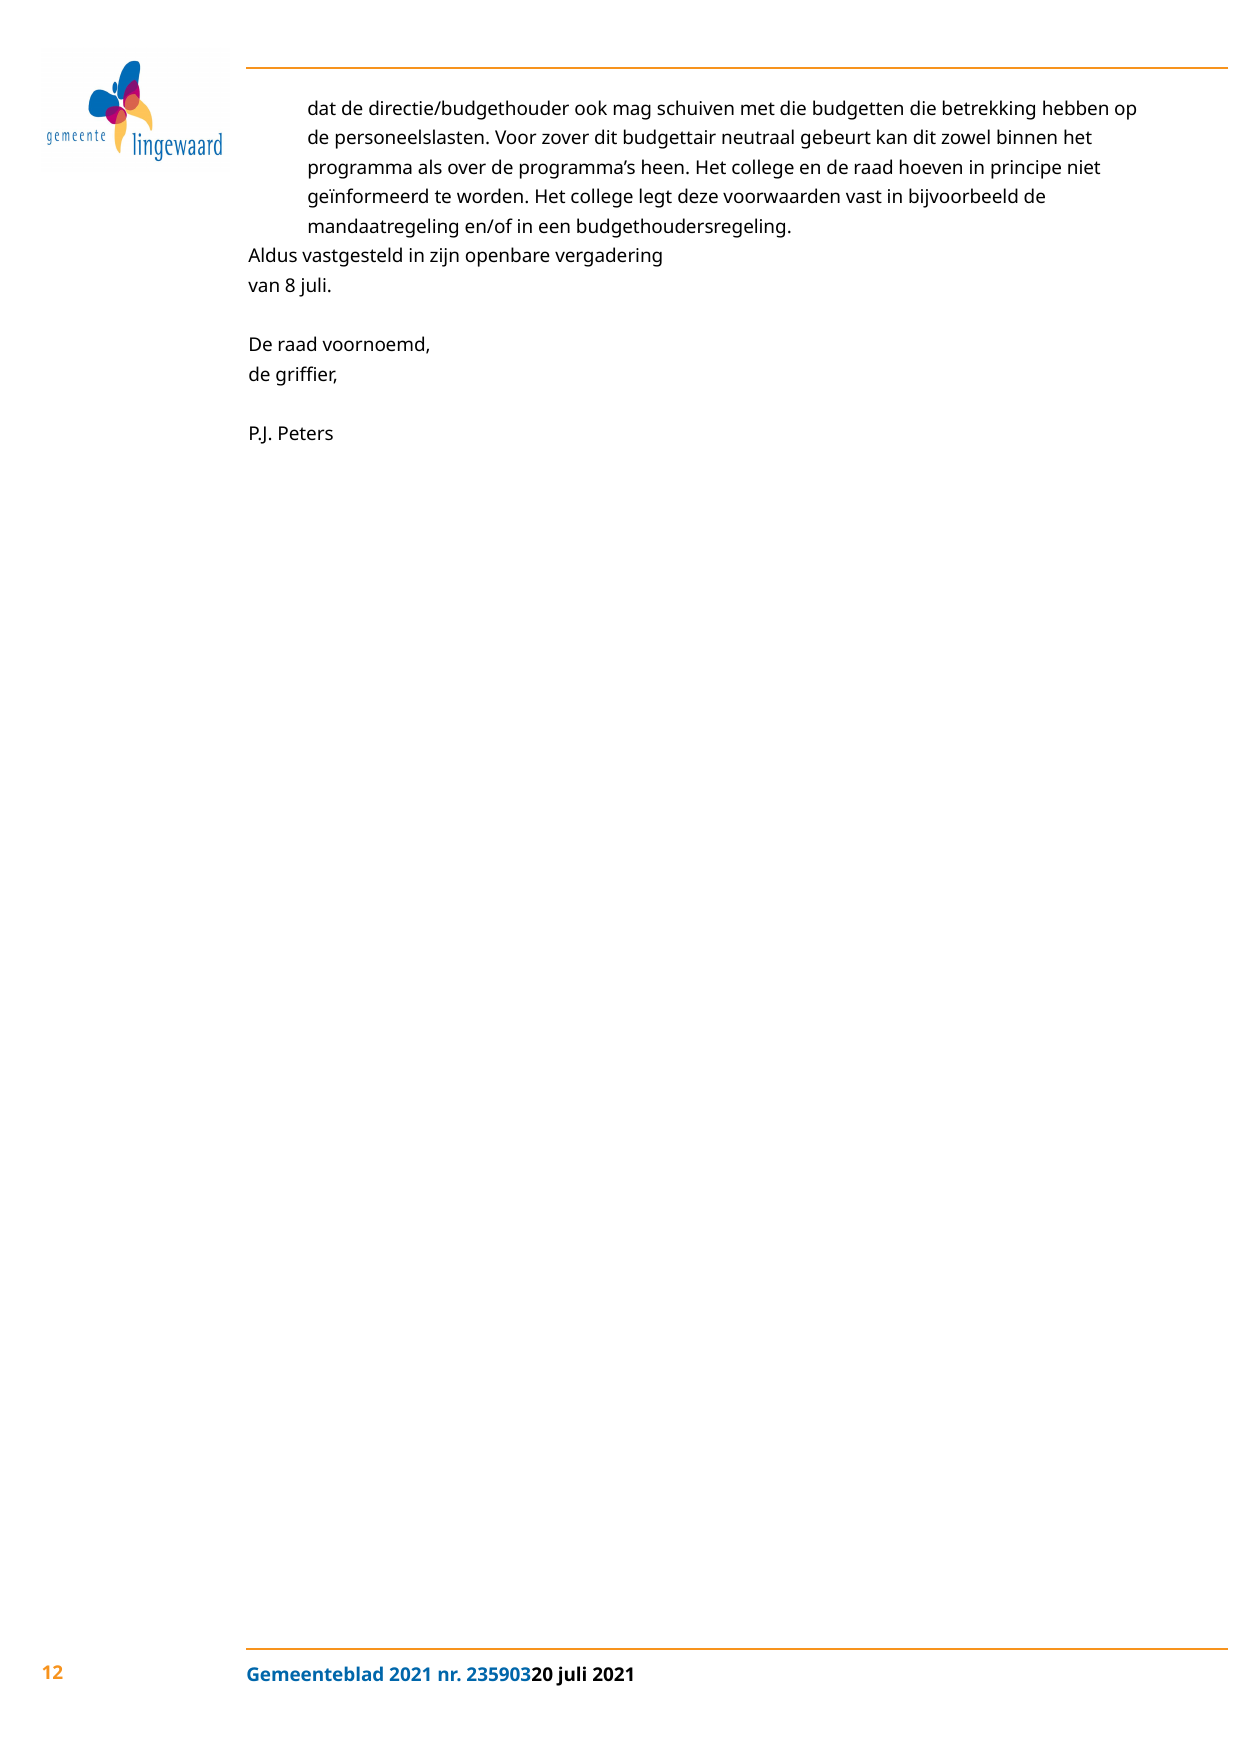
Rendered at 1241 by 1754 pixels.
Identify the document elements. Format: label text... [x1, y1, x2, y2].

list dat de directie/budgethouder ook mag schuiven met die budgetten die betrekking hebben op de personeelslasten. Voor zover dit budgettair neutraal gebeurt kan dit zowel binnen het programma als over de programma’s heen. Het college en de raad hoeven in principe niet geïnformeerd te worden. Het college legt deze voorwaarden vast in bijvoorbeeld de mandaatregeling en/of in een budgethoudersregeling. [248, 95, 1152, 239]
text Aldus vastgesteld in zijn openbare vergadering [248, 243, 1152, 268]
picture [41, 47, 231, 172]
text De raad voornoemd, [248, 331, 1152, 357]
text P.J. Peters [248, 420, 1152, 446]
text van 8 juli. [248, 272, 1152, 298]
text de griffier, [248, 361, 1152, 387]
